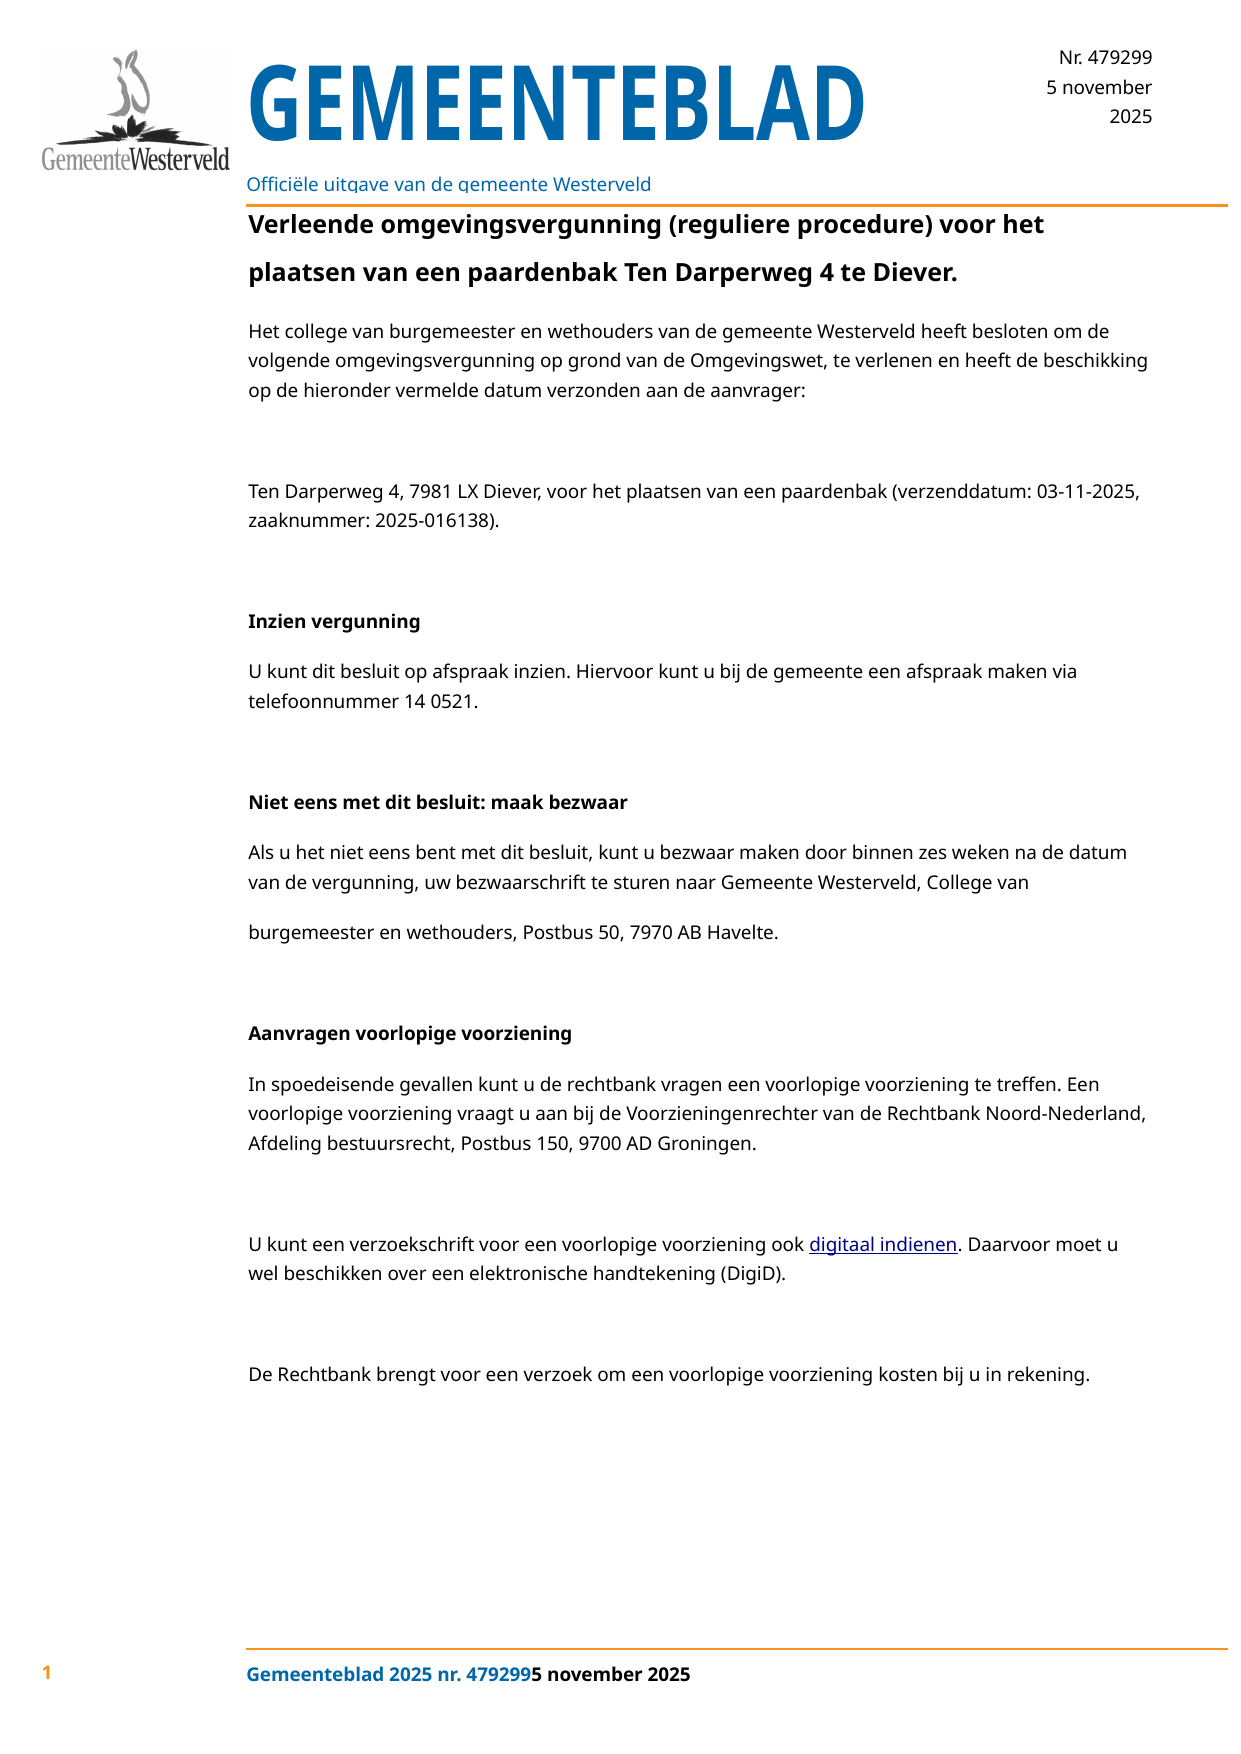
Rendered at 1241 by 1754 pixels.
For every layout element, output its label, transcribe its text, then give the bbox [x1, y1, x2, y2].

text Inzien vergunning [248, 608, 1152, 634]
text Het college van burgemeester en wethouders van de gemeente Westerveld heeft besloten om de volgende omgevingsvergunning op grond van de Omgevingswet, te verlenen en heeft de beschikking op de hieronder vermelde datum verzonden aan de aanvrager: [248, 318, 1152, 403]
text In spoedeisende gevallen kunt u de rechtbank vragen een voorlopige voorziening te treffen. Een voorlopige voorziening vraagt u aan bij de Voorzieningenrechter van de Rechtbank Noord-Nederland, Afdeling bestuursrecht, Postbus 150, 9700 AD Groningen. [248, 1071, 1152, 1156]
picture [41, 47, 231, 172]
text U kunt een verzoekschrift voor een voorlopige voorziening ook digitaal indienen. Daarvoor moet u wel beschikken over een elektronische handtekening (DigiD). [248, 1231, 1152, 1286]
text Aanvragen voorlopige voorziening [248, 1020, 1152, 1046]
text Ten Darperweg 4, 7981 LX Diever, voor het plaatsen van een paardenbak (verzenddatum: 03-11-2025, zaaknummer: 2025-016138). [248, 478, 1152, 533]
text Verleende omgevingsvergunning (reguliere procedure) voor het plaatsen van een paardenbak Ten Darperweg 4 te Diever. [248, 207, 1152, 288]
text burgemeester en wethouders, Postbus 50, 7970 AB Havelte. [248, 919, 1152, 945]
text Als u het niet eens bent met dit besluit, kunt u bezwaar maken door binnen zes weken na de datum van de vergunning, uw bezwaarschrift te sturen naar Gemeente Westerveld, College van [248, 839, 1152, 895]
text U kunt dit besluit op afspraak inzien. Hiervoor kunt u bij de gemeente een afspraak maken via telefoonnummer 14 0521. [248, 659, 1152, 714]
text Niet eens met dit besluit: maak bezwaar [248, 789, 1152, 815]
text De Rechtbank brengt voor een verzoek om een voorlopige voorziening kosten bij u in rekening. [248, 1361, 1152, 1387]
